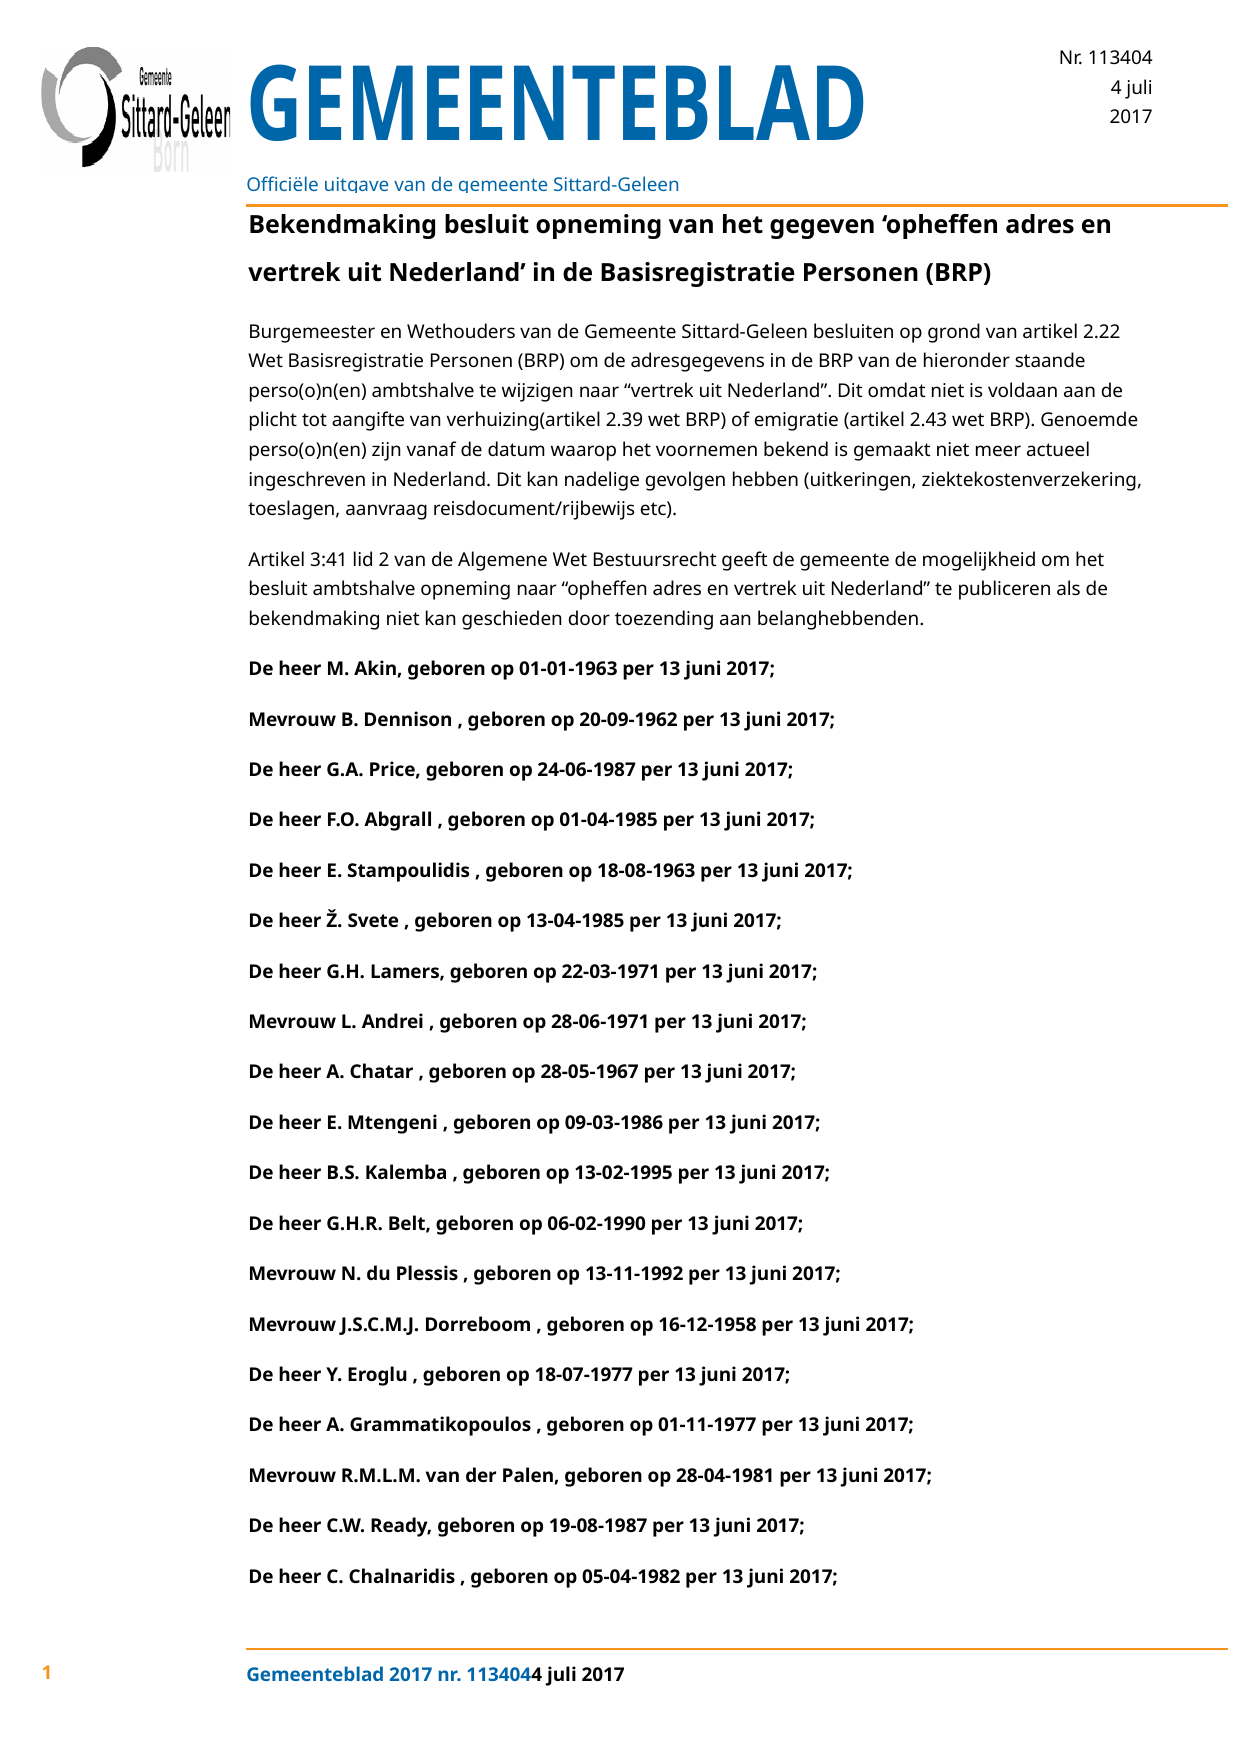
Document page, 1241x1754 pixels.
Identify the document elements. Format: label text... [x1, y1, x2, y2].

text De heer G.A. Price, geboren op 24-06-1987 per 13 juni 2017; [248, 756, 1152, 782]
text Bekendmaking besluit opneming van het gegeven ‘opheffen adres en vertrek uit Nederland’ in de Basisregistratie Personen (BRP) [248, 207, 1152, 288]
text Burgemeester en Wethouders van de Gemeente Sittard-Geleen besluiten op grond van artikel 2.22 Wet Basisregistratie Personen (BRP) om de adresgegevens in de BRP van de hieronder staande perso(o)n(en) ambtshalve te wijzigen naar “vertrek uit Nederland”. Dit omdat niet is voldaan aan de plicht tot aangifte van verhuizing(artikel 2.39 wet BRP) of emigratie (artikel 2.43 wet BRP). Genoemde perso(o)n(en) zijn vanaf de datum waarop het voornemen bekend is gemaakt niet meer actueel ingeschreven in Nederland. Dit kan nadelige gevolgen hebben (uitkeringen, ziektekostenverzekering, toeslagen, aanvraag reisdocument/rijbewijs etc). [248, 318, 1152, 521]
text Artikel 3:41 lid 2 van de Algemene Wet Bestuursrecht geeft de gemeente de mogelijkheid om het besluit ambtshalve opneming naar “opheffen adres en vertrek uit Nederland” te publiceren als de bekendmaking niet kan geschieden door toezending aan belanghebbenden. [248, 546, 1152, 631]
text De heer B.S. Kalemba , geboren op 13-02-1995 per 13 juni 2017; [248, 1159, 1152, 1185]
text De heer Y. Eroglu , geboren op 18-07-1977 per 13 juni 2017; [248, 1361, 1152, 1387]
text Mevrouw B. Dennison , geboren op 20-09-1962 per 13 juni 2017; [248, 706, 1152, 732]
text Mevrouw L. Andrei , geboren op 28-06-1971 per 13 juni 2017; [248, 1008, 1152, 1034]
text De heer M. Akin, geboren op 01-01-1963 per 13 juni 2017; [248, 655, 1152, 681]
picture [41, 47, 231, 172]
text De heer E. Mtengeni , geboren op 09-03-1986 per 13 juni 2017; [248, 1109, 1152, 1135]
text De heer C. Chalnaridis , geboren op 05-04-1982 per 13 juni 2017; [248, 1563, 1152, 1589]
text De heer Ž. Svete , geboren op 13-04-1985 per 13 juni 2017; [248, 907, 1152, 933]
text De heer G.H.R. Belt, geboren op 06-02-1990 per 13 juni 2017; [248, 1210, 1152, 1236]
text De heer E. Stampoulidis , geboren op 18-08-1963 per 13 juni 2017; [248, 857, 1152, 883]
text Mevrouw N. du Plessis , geboren op 13-11-1992 per 13 juni 2017; [248, 1260, 1152, 1286]
text De heer F.O. Abgrall , geboren op 01-04-1985 per 13 juni 2017; [248, 807, 1152, 832]
text De heer G.H. Lamers, geboren op 22-03-1971 per 13 juni 2017; [248, 958, 1152, 984]
text De heer C.W. Ready, geboren op 19-08-1987 per 13 juni 2017; [248, 1512, 1152, 1538]
text De heer A. Chatar , geboren op 28-05-1967 per 13 juni 2017; [248, 1059, 1152, 1084]
text Mevrouw R.M.L.M. van der Palen, geboren op 28-04-1981 per 13 juni 2017; [248, 1462, 1152, 1488]
text Mevrouw J.S.C.M.J. Dorreboom , geboren op 16-12-1958 per 13 juni 2017; [248, 1311, 1152, 1337]
text De heer A. Grammatikopoulos , geboren op 01-11-1977 per 13 juni 2017; [248, 1412, 1152, 1437]
